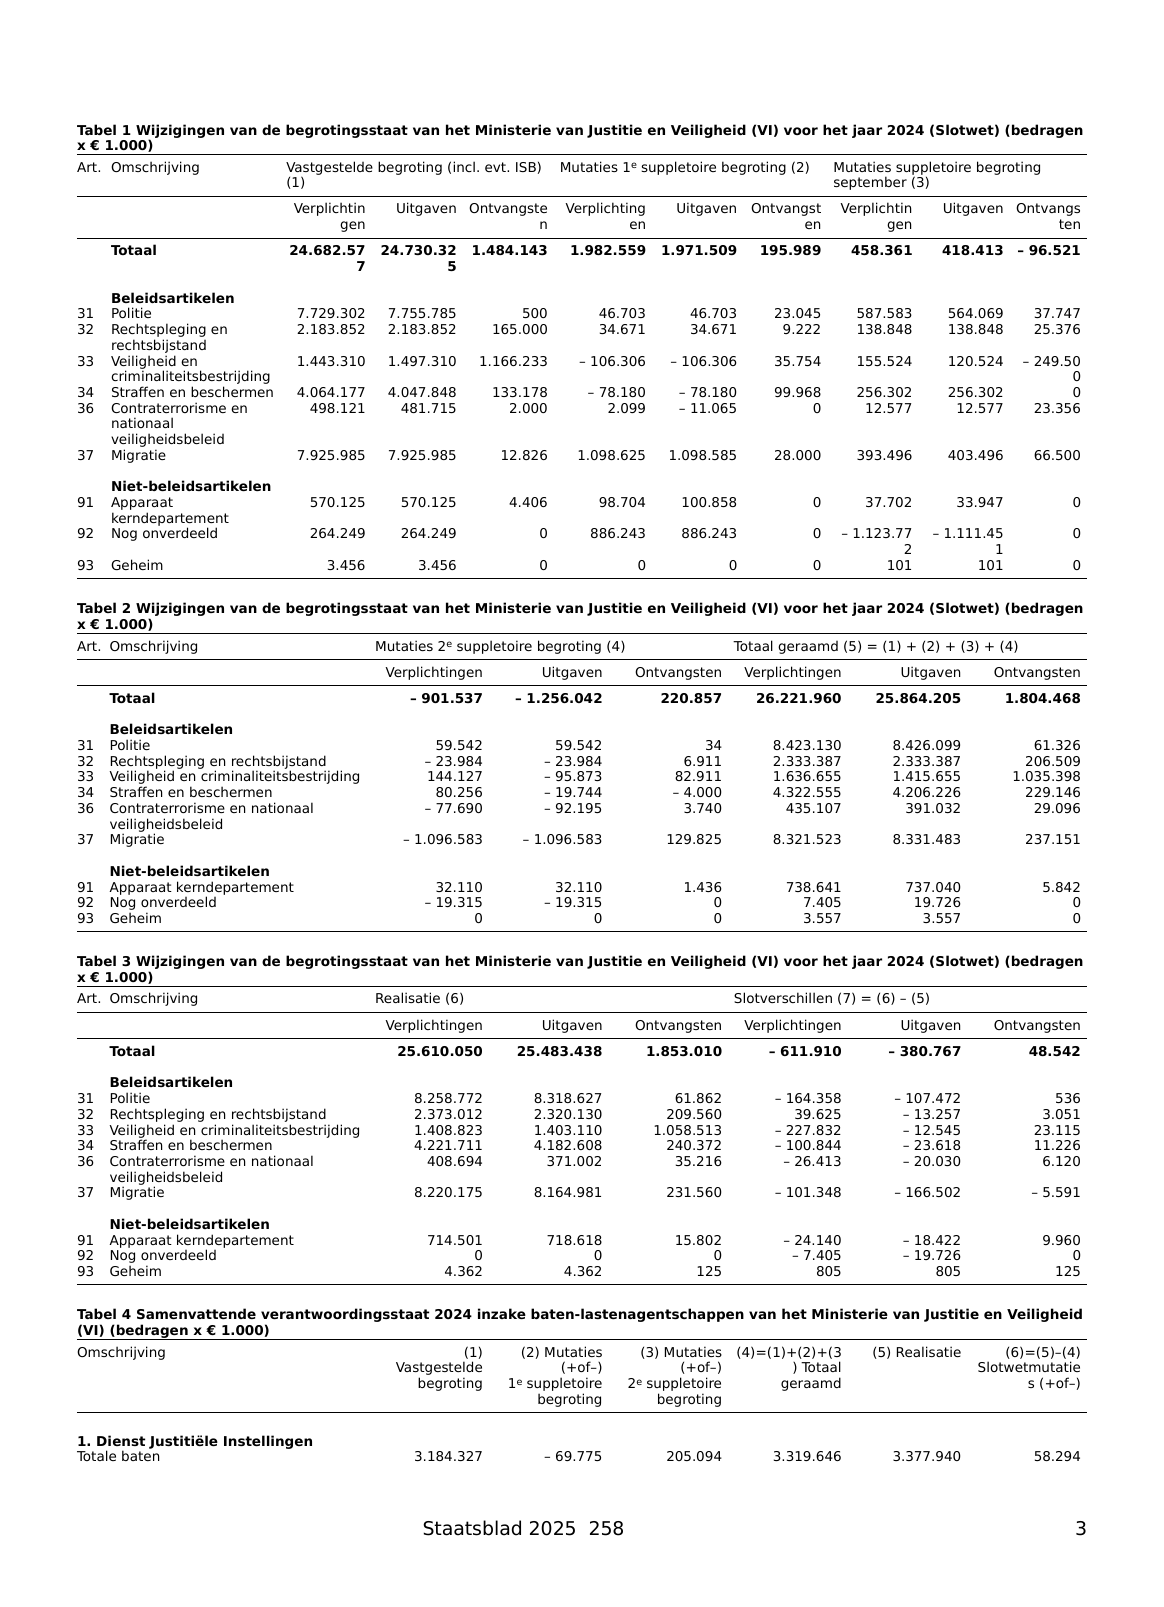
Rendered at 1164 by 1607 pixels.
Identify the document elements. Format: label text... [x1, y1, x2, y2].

table_cell 3.051 [967, 1107, 1087, 1122]
table_cell 1.443.310 [280, 353, 371, 385]
table_cell 32 [77, 754, 103, 769]
table_cell [728, 706, 847, 722]
table_cell 34.671 [652, 322, 743, 353]
table_cell 435.107 [728, 801, 847, 832]
table_cell Uitgaven [848, 1013, 967, 1038]
table_cell – 19.315 [369, 895, 489, 911]
table_cell [371, 290, 462, 306]
table_cell 32.110 [369, 879, 489, 895]
table_cell 8.220.175 [369, 1185, 489, 1201]
table_cell 34 [608, 738, 728, 753]
table_cell 0 [608, 895, 728, 911]
table_cell 0 [463, 558, 553, 578]
table_cell [728, 1201, 847, 1217]
table_cell Omschrijving [103, 634, 369, 659]
table_cell – 380.767 [848, 1039, 967, 1059]
table_cell [77, 239, 105, 275]
table_cell [489, 1434, 608, 1449]
table_cell Apparaat kerndepartement [103, 879, 369, 895]
table_cell 391.032 [848, 801, 967, 832]
table_cell – 19.726 [848, 1248, 967, 1264]
table_cell 3.184.327 [369, 1449, 489, 1465]
table_cell 264.249 [280, 526, 371, 558]
table_cell 37 [77, 1185, 103, 1201]
table_cell Geheim [105, 558, 280, 578]
table_cell Verplichtingen [728, 1013, 847, 1038]
table_cell 59.542 [369, 738, 489, 753]
table_header Tabel 2 Wijzigingen van de begrotingsstaat van het Ministerie van Justitie en Veiligheid (VI) voor het jaar 2024 (Slotwet) (bedragen x € 1.000) [77, 601, 1087, 633]
table_cell [77, 722, 103, 738]
table_cell – 7.405 [728, 1248, 847, 1264]
table_cell [105, 275, 280, 290]
table_cell 805 [848, 1264, 967, 1284]
table_cell [848, 1075, 967, 1091]
table_cell 0 [743, 558, 827, 578]
table_cell [1009, 275, 1087, 290]
table_cell 0 [743, 495, 827, 526]
table_cell [1009, 290, 1087, 306]
table_cell 4.322.555 [728, 785, 847, 801]
table_cell Art. [77, 155, 105, 196]
table_cell 91 [77, 879, 103, 895]
table_cell 0 [489, 911, 608, 931]
table_cell 564.069 [918, 306, 1009, 322]
table_cell – 164.358 [728, 1091, 847, 1107]
table_cell [369, 864, 489, 879]
table_cell – 106.306 [554, 353, 652, 385]
table_cell [77, 275, 105, 290]
table_cell 11.226 [967, 1138, 1087, 1154]
table_cell Niet-beleidsartikelen [105, 479, 280, 495]
table_cell [103, 1201, 369, 1217]
table_cell 371.002 [489, 1154, 608, 1185]
table_cell – 100.844 [728, 1138, 847, 1154]
table_cell [728, 864, 847, 879]
table_cell [77, 706, 103, 722]
table_cell [608, 1059, 728, 1075]
table_cell 886.243 [554, 526, 652, 558]
table_cell Uitgaven [848, 660, 967, 685]
table_cell 25.483.438 [489, 1039, 608, 1059]
table_cell Politie [105, 306, 280, 322]
table_cell Uitgaven [489, 1013, 608, 1038]
table_cell 35.216 [608, 1154, 728, 1185]
table_cell [77, 1201, 103, 1217]
table_cell [489, 848, 608, 864]
table_cell 237.151 [967, 832, 1087, 848]
table_cell Straffen en beschermen [105, 385, 280, 401]
table_cell 0 [652, 558, 743, 578]
table_cell Verplichtingen [554, 197, 652, 237]
table_cell 408.694 [369, 1154, 489, 1185]
table_cell 4.047.848 [371, 385, 462, 401]
table_cell 8.331.483 [848, 832, 967, 848]
table_cell Art. [77, 987, 103, 1012]
table_cell [967, 1217, 1087, 1232]
table_cell [489, 1201, 608, 1217]
table_cell 458.361 [827, 239, 918, 275]
table_cell [463, 464, 553, 479]
table_cell Veiligheid en criminaliteitsbestrijding [103, 769, 369, 785]
table_cell – 227.832 [728, 1122, 847, 1138]
table_cell – 1.111.451 [918, 526, 1009, 558]
table_cell 31 [77, 1091, 103, 1107]
table_cell 155.524 [827, 353, 918, 385]
table_cell [369, 1201, 489, 1217]
table_cell 33 [77, 1122, 103, 1138]
table_cell 24.730.325 [371, 239, 462, 275]
table_cell 82.911 [608, 769, 728, 785]
table_cell [371, 275, 462, 290]
table_cell [743, 290, 827, 306]
table_cell 37 [77, 832, 103, 848]
table_cell Politie [103, 1091, 369, 1107]
table_cell 264.249 [371, 526, 462, 558]
table_cell 125 [608, 1264, 728, 1284]
table_cell [728, 722, 847, 738]
table_cell 8.318.627 [489, 1091, 608, 1107]
table_cell 4.362 [369, 1264, 489, 1284]
table_cell [103, 1059, 369, 1075]
table_cell [848, 848, 967, 864]
table_cell [463, 290, 553, 306]
table_cell – 249.500 [1009, 353, 1087, 385]
table_cell [369, 1217, 489, 1232]
table_cell [105, 197, 280, 237]
table_cell – 1.096.583 [489, 832, 608, 848]
table_cell 205.094 [608, 1449, 728, 1465]
table_cell [77, 290, 105, 306]
table_cell [608, 706, 728, 722]
table_cell [103, 660, 369, 685]
table_cell 3.377.940 [848, 1449, 967, 1465]
table_cell 92 [77, 1248, 103, 1264]
table_cell [918, 275, 1009, 290]
table_cell [743, 275, 827, 290]
table_cell – 69.775 [489, 1449, 608, 1465]
table_cell [743, 479, 827, 495]
table_cell [608, 848, 728, 864]
table_cell [77, 1013, 103, 1038]
table_cell [77, 464, 105, 479]
table_cell 6.911 [608, 754, 728, 769]
table_cell [105, 464, 280, 479]
table_cell 28.000 [743, 448, 827, 463]
table_cell 0 [967, 1248, 1087, 1264]
table_cell – 20.030 [848, 1154, 967, 1185]
table_cell Apparaat kerndepartement [105, 495, 280, 526]
table_cell [489, 706, 608, 722]
table_cell 1.971.509 [652, 239, 743, 275]
table_cell [918, 464, 1009, 479]
table_cell 6.120 [967, 1154, 1087, 1185]
table_cell 93 [77, 1264, 103, 1284]
table_cell [967, 1059, 1087, 1075]
table_cell – 107.472 [848, 1091, 967, 1107]
table_cell 37.702 [827, 495, 918, 526]
table_cell [827, 275, 918, 290]
table_cell [369, 1413, 489, 1433]
table_cell 33 [77, 769, 103, 785]
table_cell 737.040 [848, 879, 967, 895]
table_cell 26.221.960 [728, 686, 847, 706]
table_cell 0 [369, 911, 489, 931]
table_cell 12.577 [918, 401, 1009, 448]
table_cell 1.436 [608, 879, 728, 895]
table_cell 0 [608, 1248, 728, 1264]
table_cell [848, 706, 967, 722]
table_cell 8.164.981 [489, 1185, 608, 1201]
table_cell 2.099 [554, 401, 652, 448]
table_cell 805 [728, 1264, 847, 1284]
table_cell [652, 464, 743, 479]
table_cell [848, 1217, 967, 1232]
table_cell [848, 1434, 967, 1449]
table_cell Rechtspleging en rechtsbijstand [103, 1107, 369, 1122]
table_cell 23.045 [743, 306, 827, 322]
table_cell 39.625 [728, 1107, 847, 1122]
table_cell Beleidsartikelen [105, 290, 280, 306]
table_cell Veiligheid en criminaliteitsbestrijding [105, 353, 280, 385]
table_cell 138.848 [827, 322, 918, 353]
table_cell 9.222 [743, 322, 827, 353]
table_cell – 1.256.042 [489, 686, 608, 706]
table_cell [743, 464, 827, 479]
table_cell 100.858 [652, 495, 743, 526]
table_cell 8.426.099 [848, 738, 967, 753]
table_cell [827, 479, 918, 495]
table_cell 0 [554, 558, 652, 578]
table_cell – 26.413 [728, 1154, 847, 1185]
table_cell Veiligheid en criminaliteitsbestrijding [103, 1122, 369, 1138]
table_cell [608, 722, 728, 738]
table_cell 1.035.398 [967, 769, 1087, 785]
table_cell 195.989 [743, 239, 827, 275]
table_cell – 166.502 [848, 1185, 967, 1201]
table_cell [371, 464, 462, 479]
table_cell [728, 1075, 847, 1091]
table_cell 35.754 [743, 353, 827, 385]
table_cell 91 [77, 1233, 103, 1248]
table_cell 240.372 [608, 1138, 728, 1154]
table_cell [967, 1201, 1087, 1217]
table_cell [848, 1059, 967, 1075]
table_cell 7.925.985 [371, 448, 462, 463]
table_cell 2.333.387 [848, 754, 967, 769]
table_cell – 19.315 [489, 895, 608, 911]
table_cell 4.182.608 [489, 1138, 608, 1154]
table_cell Contraterrorisme en nationaal veiligheidsbeleid [103, 801, 369, 832]
table_cell 256.302 [827, 385, 918, 401]
table_cell 61.326 [967, 738, 1087, 753]
table_cell (5) Realisatie [848, 1340, 967, 1412]
table_cell [967, 848, 1087, 864]
table_cell Ontvangsten [608, 660, 728, 685]
table_cell [728, 1217, 847, 1232]
table_cell 0 [463, 526, 553, 558]
table_cell [608, 1434, 728, 1449]
table_cell 220.857 [608, 686, 728, 706]
table_cell [489, 1217, 608, 1232]
table_cell 886.243 [652, 526, 743, 558]
table_cell [728, 848, 847, 864]
table_cell Verplichtingen [369, 660, 489, 685]
table_cell 46.703 [554, 306, 652, 322]
table_cell – 1.096.583 [369, 832, 489, 848]
table_cell 25.864.205 [848, 686, 967, 706]
table_cell 31 [77, 738, 103, 753]
table_cell [369, 722, 489, 738]
table_cell 500 [463, 306, 553, 322]
table_cell 1.982.559 [554, 239, 652, 275]
table_cell Apparaat kerndepartement [103, 1233, 369, 1248]
table_cell 29.096 [967, 801, 1087, 832]
table_cell [652, 290, 743, 306]
table_cell 15.802 [608, 1233, 728, 1248]
table_cell [967, 722, 1087, 738]
table_cell [77, 1059, 103, 1075]
table_cell 25.610.050 [369, 1039, 489, 1059]
table_cell [728, 1059, 847, 1075]
table_cell 36 [77, 1154, 103, 1185]
table_cell 34 [77, 385, 105, 401]
table_cell – 611.910 [728, 1039, 847, 1059]
table_cell [280, 275, 371, 290]
table_cell 91 [77, 495, 105, 526]
table_cell – 23.984 [369, 754, 489, 769]
table_cell [280, 464, 371, 479]
table_cell Ontvangsten [1009, 197, 1087, 237]
table_cell 92 [77, 895, 103, 911]
table_cell – 13.257 [848, 1107, 967, 1122]
table_cell (1) Vastgestelde begroting [369, 1340, 489, 1412]
table_cell Totale baten [77, 1449, 369, 1465]
table_cell [728, 1434, 847, 1449]
table_cell Art. [77, 634, 103, 659]
table_cell 714.501 [369, 1233, 489, 1248]
table_cell [967, 864, 1087, 879]
table_cell – 23.984 [489, 754, 608, 769]
table_cell 0 [1009, 385, 1087, 401]
table_cell [77, 1217, 103, 1232]
table_cell Verplichtingen [827, 197, 918, 237]
table_cell 7.925.985 [280, 448, 371, 463]
table_cell Geheim [103, 911, 369, 931]
table_cell 0 [1009, 526, 1087, 558]
table_cell Beleidsartikelen [103, 1075, 369, 1091]
table_header Tabel 4 Samenvattende verantwoordingsstaat 2024 inzake baten-lastenagentschappen van het Ministerie van Justitie en Veiligheid (VI) (bedragen x € 1.000) [77, 1307, 1087, 1339]
table_cell [103, 1013, 369, 1038]
table_cell Uitgaven [652, 197, 743, 237]
table_cell 256.302 [918, 385, 1009, 401]
table_cell 19.726 [848, 895, 967, 911]
table_cell 12.826 [463, 448, 553, 463]
table_cell [77, 197, 105, 237]
table_cell 229.146 [967, 785, 1087, 801]
table_cell [463, 275, 553, 290]
table_cell 165.000 [463, 322, 553, 353]
table_cell Nog onverdeeld [103, 1248, 369, 1264]
table_cell 23.115 [967, 1122, 1087, 1138]
table_cell 32 [77, 1107, 103, 1122]
table_cell – 12.545 [848, 1122, 967, 1138]
table_cell 1.484.143 [463, 239, 553, 275]
table_cell Totaal [103, 1039, 369, 1059]
table_cell 129.825 [608, 832, 728, 848]
table_cell Omschrijving [105, 155, 280, 196]
table_cell [554, 275, 652, 290]
table_cell 2.333.387 [728, 754, 847, 769]
table_cell 37.747 [1009, 306, 1087, 322]
table_cell 120.524 [918, 353, 1009, 385]
table_cell 1. Dienst Justitiële Instellingen [77, 1434, 369, 1449]
table_cell 125 [967, 1264, 1087, 1284]
table_cell (6)=(5)–(4) Slotwetmutaties (+of–) [967, 1340, 1087, 1412]
table_cell – 18.422 [848, 1233, 967, 1248]
table_cell Mutaties suppletoire begroting september (3) [827, 155, 1087, 196]
table_cell [489, 1059, 608, 1075]
table_cell 0 [369, 1248, 489, 1264]
table_cell Uitgaven [371, 197, 462, 237]
table_cell [77, 848, 103, 864]
table_cell Politie [103, 738, 369, 753]
table_cell [848, 864, 967, 879]
table_cell 587.583 [827, 306, 918, 322]
table_cell [77, 686, 103, 706]
table_cell [369, 706, 489, 722]
table_cell [848, 722, 967, 738]
table_cell 3.557 [728, 911, 847, 931]
table_cell 1.804.468 [967, 686, 1087, 706]
table_cell 4.406 [463, 495, 553, 526]
table_cell Uitgaven [918, 197, 1009, 237]
table_cell 98.704 [554, 495, 652, 526]
table_cell [608, 1413, 728, 1433]
table_cell 92 [77, 526, 105, 558]
table_cell [77, 1039, 103, 1059]
table_cell – 78.180 [652, 385, 743, 401]
table_cell 80.256 [369, 785, 489, 801]
table_cell 403.496 [918, 448, 1009, 463]
table_cell 1.408.823 [369, 1122, 489, 1138]
table_cell 0 [967, 911, 1087, 931]
table_cell 570.125 [371, 495, 462, 526]
table_cell 1.497.310 [371, 353, 462, 385]
table_cell 536 [967, 1091, 1087, 1107]
table_cell Geheim [103, 1264, 369, 1284]
table_cell Rechtspleging en rechtsbijstand [105, 322, 280, 353]
table_cell 0 [1009, 495, 1087, 526]
table_cell 418.413 [918, 239, 1009, 275]
table_cell 1.058.513 [608, 1122, 728, 1138]
table_cell 138.848 [918, 322, 1009, 353]
table_cell 1.098.625 [554, 448, 652, 463]
table_cell 7.729.302 [280, 306, 371, 322]
table_cell [967, 1075, 1087, 1091]
table_cell Verplichtingen [728, 660, 847, 685]
table_cell 570.125 [280, 495, 371, 526]
table_cell 133.178 [463, 385, 553, 401]
table_cell 7.755.785 [371, 306, 462, 322]
table_cell Totaal [103, 686, 369, 706]
table_cell – 4.000 [608, 785, 728, 801]
table_cell [103, 706, 369, 722]
table_cell Ontvangsten [463, 197, 553, 237]
table_cell – 106.306 [652, 353, 743, 385]
table_cell [369, 1434, 489, 1449]
table_cell (4)=(1)+(2)+(3) Totaal geraamd [728, 1340, 847, 1412]
table_cell 0 [1009, 558, 1087, 578]
table_header Tabel 3 Wijzigingen van de begrotingsstaat van het Ministerie van Justitie en Veiligheid (VI) voor het jaar 2024 (Slotwet) (bedragen x € 1.000) [77, 954, 1087, 986]
table_cell [369, 848, 489, 864]
table_cell 99.968 [743, 385, 827, 401]
table_cell 2.183.852 [280, 322, 371, 353]
table_header Tabel 1 Wijzigingen van de begrotingsstaat van het Ministerie van Justitie en Veiligheid (VI) voor het jaar 2024 (Slotwet) (bedragen x € 1.000) [77, 122, 1087, 154]
table_cell 24.682.577 [280, 239, 371, 275]
table_cell Ontvangsten [967, 1013, 1087, 1038]
table_cell [608, 1201, 728, 1217]
table_cell 1.415.655 [848, 769, 967, 785]
table_cell 1.166.233 [463, 353, 553, 385]
table_cell Rechtspleging en rechtsbijstand [103, 754, 369, 769]
table_cell Niet-beleidsartikelen [103, 1217, 369, 1232]
table_cell 36 [77, 801, 103, 832]
table_cell – 5.591 [967, 1185, 1087, 1201]
table_cell 33.947 [918, 495, 1009, 526]
table_cell 1.403.110 [489, 1122, 608, 1138]
table_cell 25.376 [1009, 322, 1087, 353]
table_cell Ontvangsten [743, 197, 827, 237]
table_cell 48.542 [967, 1039, 1087, 1059]
table_cell [652, 275, 743, 290]
table_cell 0 [608, 911, 728, 931]
table_cell [728, 1413, 847, 1433]
table_cell 144.127 [369, 769, 489, 785]
table_cell 32 [77, 322, 105, 353]
table_cell 206.509 [967, 754, 1087, 769]
table_cell 3.456 [371, 558, 462, 578]
table_cell 8.258.772 [369, 1091, 489, 1107]
table_cell 12.577 [827, 401, 918, 448]
table_cell Omschrijving [103, 987, 369, 1012]
table_cell [280, 290, 371, 306]
table_cell 3.456 [280, 558, 371, 578]
table_cell – 24.140 [728, 1233, 847, 1248]
table_cell [827, 290, 918, 306]
table_cell (2) Mutaties (+of–) 1e suppletoire begroting [489, 1340, 608, 1412]
table_cell [918, 479, 1009, 495]
table_cell Verplichtingen [369, 1013, 489, 1038]
table_cell [967, 1434, 1087, 1449]
table_cell 481.715 [371, 401, 462, 448]
table_cell [489, 722, 608, 738]
table_cell – 11.065 [652, 401, 743, 448]
table_cell 0 [743, 526, 827, 558]
table_cell 34 [77, 1138, 103, 1154]
table_cell – 95.873 [489, 769, 608, 785]
table_cell [489, 1413, 608, 1433]
table_cell 33 [77, 353, 105, 385]
table_cell Migratie [103, 832, 369, 848]
table_cell Omschrijving [77, 1340, 369, 1412]
table_cell 2.000 [463, 401, 553, 448]
table_cell [1009, 464, 1087, 479]
table_cell 5.842 [967, 879, 1087, 895]
table_cell 32.110 [489, 879, 608, 895]
table_cell 37 [77, 448, 105, 463]
table_cell [77, 1413, 369, 1433]
table_cell 4.206.226 [848, 785, 967, 801]
table_cell 4.362 [489, 1264, 608, 1284]
table_cell [77, 479, 105, 495]
table_cell 36 [77, 401, 105, 448]
table_cell 101 [827, 558, 918, 578]
table_cell 4.221.711 [369, 1138, 489, 1154]
table_cell 93 [77, 558, 105, 578]
table_cell 498.121 [280, 401, 371, 448]
table_cell Totaal [105, 239, 280, 275]
table_cell 738.641 [728, 879, 847, 895]
table_cell [103, 848, 369, 864]
table_cell [489, 1075, 608, 1091]
table_cell – 1.123.772 [827, 526, 918, 558]
table_cell 61.862 [608, 1091, 728, 1107]
table_cell [967, 1413, 1087, 1433]
table_cell Straffen en beschermen [103, 1138, 369, 1154]
table_cell 101 [918, 558, 1009, 578]
table_cell Niet-beleidsartikelen [103, 864, 369, 879]
table_cell 0 [967, 895, 1087, 911]
table_cell [280, 479, 371, 495]
table_cell 8.423.130 [728, 738, 847, 753]
table_cell 2.373.012 [369, 1107, 489, 1122]
table_cell 3.557 [848, 911, 967, 931]
table_cell Slotverschillen (7) = (6) – (5) [728, 987, 1087, 1012]
table_cell Vastgestelde begroting (incl. evt. ISB) (1) [280, 155, 553, 196]
table_cell Straffen en beschermen [103, 785, 369, 801]
table_cell 0 [489, 1248, 608, 1264]
table_cell [554, 290, 652, 306]
table_cell 0 [743, 401, 827, 448]
table_cell 8.321.523 [728, 832, 847, 848]
table_cell – 92.195 [489, 801, 608, 832]
table_cell 58.294 [967, 1449, 1087, 1465]
table_cell Mutaties 2e suppletoire begroting (4) [369, 634, 728, 659]
table_cell 9.960 [967, 1233, 1087, 1248]
table_cell Migratie [105, 448, 280, 463]
table_cell Ontvangsten [967, 660, 1087, 685]
table_cell Verplichtingen [280, 197, 371, 237]
table_cell 231.560 [608, 1185, 728, 1201]
table_cell 7.405 [728, 895, 847, 911]
table_cell Mutaties 1e suppletoire begroting (2) [554, 155, 827, 196]
table_cell Migratie [103, 1185, 369, 1201]
table_cell – 101.348 [728, 1185, 847, 1201]
table_cell – 19.744 [489, 785, 608, 801]
table_cell [848, 1201, 967, 1217]
table_cell 209.560 [608, 1107, 728, 1122]
table_cell Contraterrorisme en nationaal veiligheidsbeleid [103, 1154, 369, 1185]
table_cell 34.671 [554, 322, 652, 353]
table_cell [608, 1217, 728, 1232]
table_cell [369, 1059, 489, 1075]
table_cell Realisatie (6) [369, 987, 728, 1012]
table_cell 4.064.177 [280, 385, 371, 401]
table_cell [77, 660, 103, 685]
table_cell [554, 464, 652, 479]
table_cell 2.320.130 [489, 1107, 608, 1122]
table_cell 93 [77, 911, 103, 931]
table_cell 3.740 [608, 801, 728, 832]
table_cell [554, 479, 652, 495]
table_cell 1.853.010 [608, 1039, 728, 1059]
table_cell [652, 479, 743, 495]
table_cell Beleidsartikelen [103, 722, 369, 738]
table_cell [463, 479, 553, 495]
table_cell [608, 864, 728, 879]
table_cell [848, 1413, 967, 1433]
table_cell 1.636.655 [728, 769, 847, 785]
table_cell Nog onverdeeld [103, 895, 369, 911]
table_cell [369, 1075, 489, 1091]
table_cell [77, 1075, 103, 1091]
table_cell 3.319.646 [728, 1449, 847, 1465]
table_cell Totaal geraamd (5) = (1) + (2) + (3) + (4) [728, 634, 1087, 659]
table_cell [967, 706, 1087, 722]
table_cell 59.542 [489, 738, 608, 753]
table_cell Contraterrorisme en nationaal veiligheidsbeleid [105, 401, 280, 448]
table_cell 393.496 [827, 448, 918, 463]
table_cell Uitgaven [489, 660, 608, 685]
table_cell Nog onverdeeld [105, 526, 280, 558]
table_cell 23.356 [1009, 401, 1087, 448]
table_cell 2.183.852 [371, 322, 462, 353]
table_cell – 96.521 [1009, 239, 1087, 275]
table_cell [918, 290, 1009, 306]
table_cell 34 [77, 785, 103, 801]
table_cell 31 [77, 306, 105, 322]
table_cell [827, 464, 918, 479]
table_cell – 23.618 [848, 1138, 967, 1154]
table_cell 66.500 [1009, 448, 1087, 463]
table_cell [77, 864, 103, 879]
table_cell [489, 864, 608, 879]
table_cell Ontvangsten [608, 1013, 728, 1038]
table_cell 1.098.585 [652, 448, 743, 463]
table_cell (3) Mutaties (+of–) 2e suppletoire begroting [608, 1340, 728, 1412]
table_cell – 901.537 [369, 686, 489, 706]
table_cell [371, 479, 462, 495]
table_cell – 78.180 [554, 385, 652, 401]
table_cell [608, 1075, 728, 1091]
table_cell – 77.690 [369, 801, 489, 832]
table_cell 46.703 [652, 306, 743, 322]
table_cell [1009, 479, 1087, 495]
table_cell 718.618 [489, 1233, 608, 1248]
